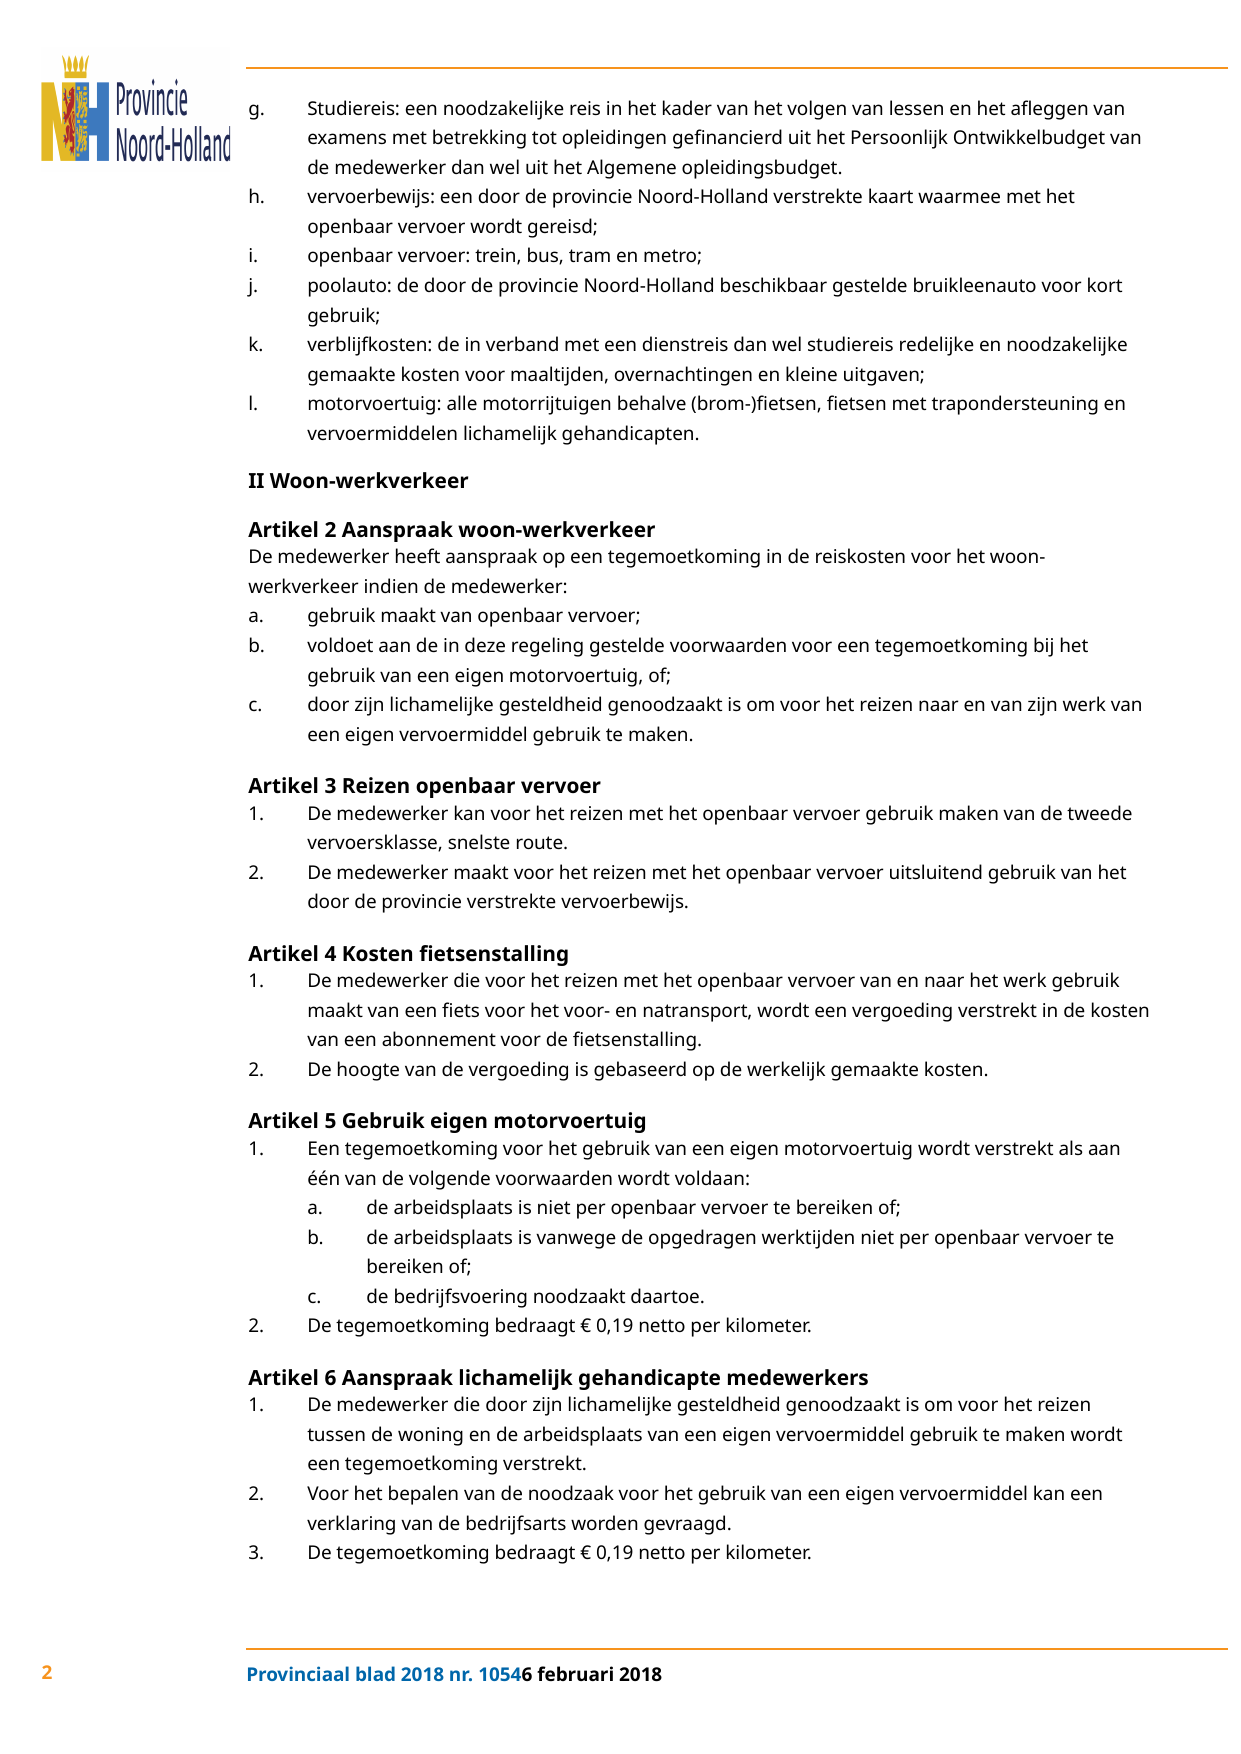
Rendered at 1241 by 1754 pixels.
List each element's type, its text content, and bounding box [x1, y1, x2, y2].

list De medewerker kan voor het reizen met het openbaar vervoer gebruik maken van de tweede vervoersklasse, snelste route. [248, 800, 1152, 855]
list de arbeidsplaats is vanwege de opgedragen werktijden niet per openbaar vervoer te bereiken of; [307, 1224, 1152, 1279]
text II Woon-werkverkeer [248, 466, 1152, 494]
list de arbeidsplaats is niet per openbaar vervoer te bereiken of; [307, 1194, 1152, 1220]
list motorvoertuig: alle motorrijtuigen behalve (brom-)fietsen, fietsen met trapondersteuning en vervoermiddelen lichamelijk gehandicapten. [248, 391, 1152, 446]
list gebruik maakt van openbaar vervoer; [248, 603, 1152, 628]
list voldoet aan de in deze regeling gestelde voorwaarden voor een tegemoetkoming bij het gebruik van een eigen motorvoertuig, of; [248, 632, 1152, 688]
list Studiereis: een noodzakelijke reis in het kader van het volgen van lessen en het afleggen van examens met betrekking tot opleidingen gefinancierd uit het Persoonlijk Ontwikkelbudget van de medewerker dan wel uit het Algemene opleidingsbudget. [248, 95, 1152, 180]
list De tegemoetkoming bedraagt € 0,19 netto per kilometer. [248, 1539, 1152, 1565]
list De medewerker die voor het reizen met het openbaar vervoer van en naar het werk gebruik maakt van een fiets voor het voor- en natransport, wordt een vergoeding verstrekt in de kosten van een abonnement voor de fietsenstalling. [248, 967, 1152, 1052]
list door zijn lichamelijke gesteldheid genoodzaakt is om voor het reizen naar en van zijn werk van een eigen vervoermiddel gebruik te maken. [248, 691, 1152, 747]
list Voor het bepalen van de noodzaak voor het gebruik van een eigen vervoermiddel kan een verklaring van de bedrijfsarts worden gevraagd. [248, 1480, 1152, 1536]
list verblijfkosten: de in verband met een dienstreis dan wel studiereis redelijke en noodzakelijke gemaakte kosten voor maaltijden, overnachtingen en kleine uitgaven; [248, 331, 1152, 387]
list Een tegemoetkoming voor het gebruik van een eigen motorvoertuig wordt verstrekt als aan één van de volgende voorwaarden wordt voldaan: [248, 1135, 1152, 1190]
text Artikel 4 Kosten fietsenstalling [248, 939, 1152, 967]
text Artikel 6 Aanspraak lichamelijk gehandicapte medewerkers [248, 1363, 1152, 1391]
text De medewerker heeft aanspraak op een tegemoetkoming in de reiskosten voor het woon-werkverkeer indien de medewerker: [248, 543, 1152, 599]
list De tegemoetkoming bedraagt € 0,19 netto per kilometer. [248, 1313, 1152, 1338]
list vervoerbewijs: een door de provincie Noord-Holland verstrekte kaart waarmee met het openbaar vervoer wordt gereisd; [248, 183, 1152, 239]
text Artikel 3 Reizen openbaar vervoer [248, 771, 1152, 800]
list De medewerker maakt voor het reizen met het openbaar vervoer uitsluitend gebruik van het door de provincie verstrekte vervoerbewijs. [248, 859, 1152, 914]
list openbaar vervoer: trein, bus, tram en metro; [248, 243, 1152, 268]
list De hoogte van de vergoeding is gebaseerd op de werkelijk gemaakte kosten. [248, 1056, 1152, 1082]
list de bedrijfsvoering noodzaakt daartoe. [307, 1283, 1152, 1309]
list De medewerker die door zijn lichamelijke gesteldheid genoodzaakt is om voor het reizen tussen de woning en de arbeidsplaats van een eigen vervoermiddel gebruik te maken wordt een tegemoetkoming verstrekt. [248, 1391, 1152, 1476]
text Artikel 2 Aanspraak woon-werkverkeer [248, 515, 1152, 543]
picture [41, 47, 231, 172]
list poolauto: de door de provincie Noord-Holland beschikbaar gestelde bruikleenauto voor kort gebruik; [248, 272, 1152, 328]
text Artikel 5 Gebruik eigen motorvoertuig [248, 1107, 1152, 1135]
